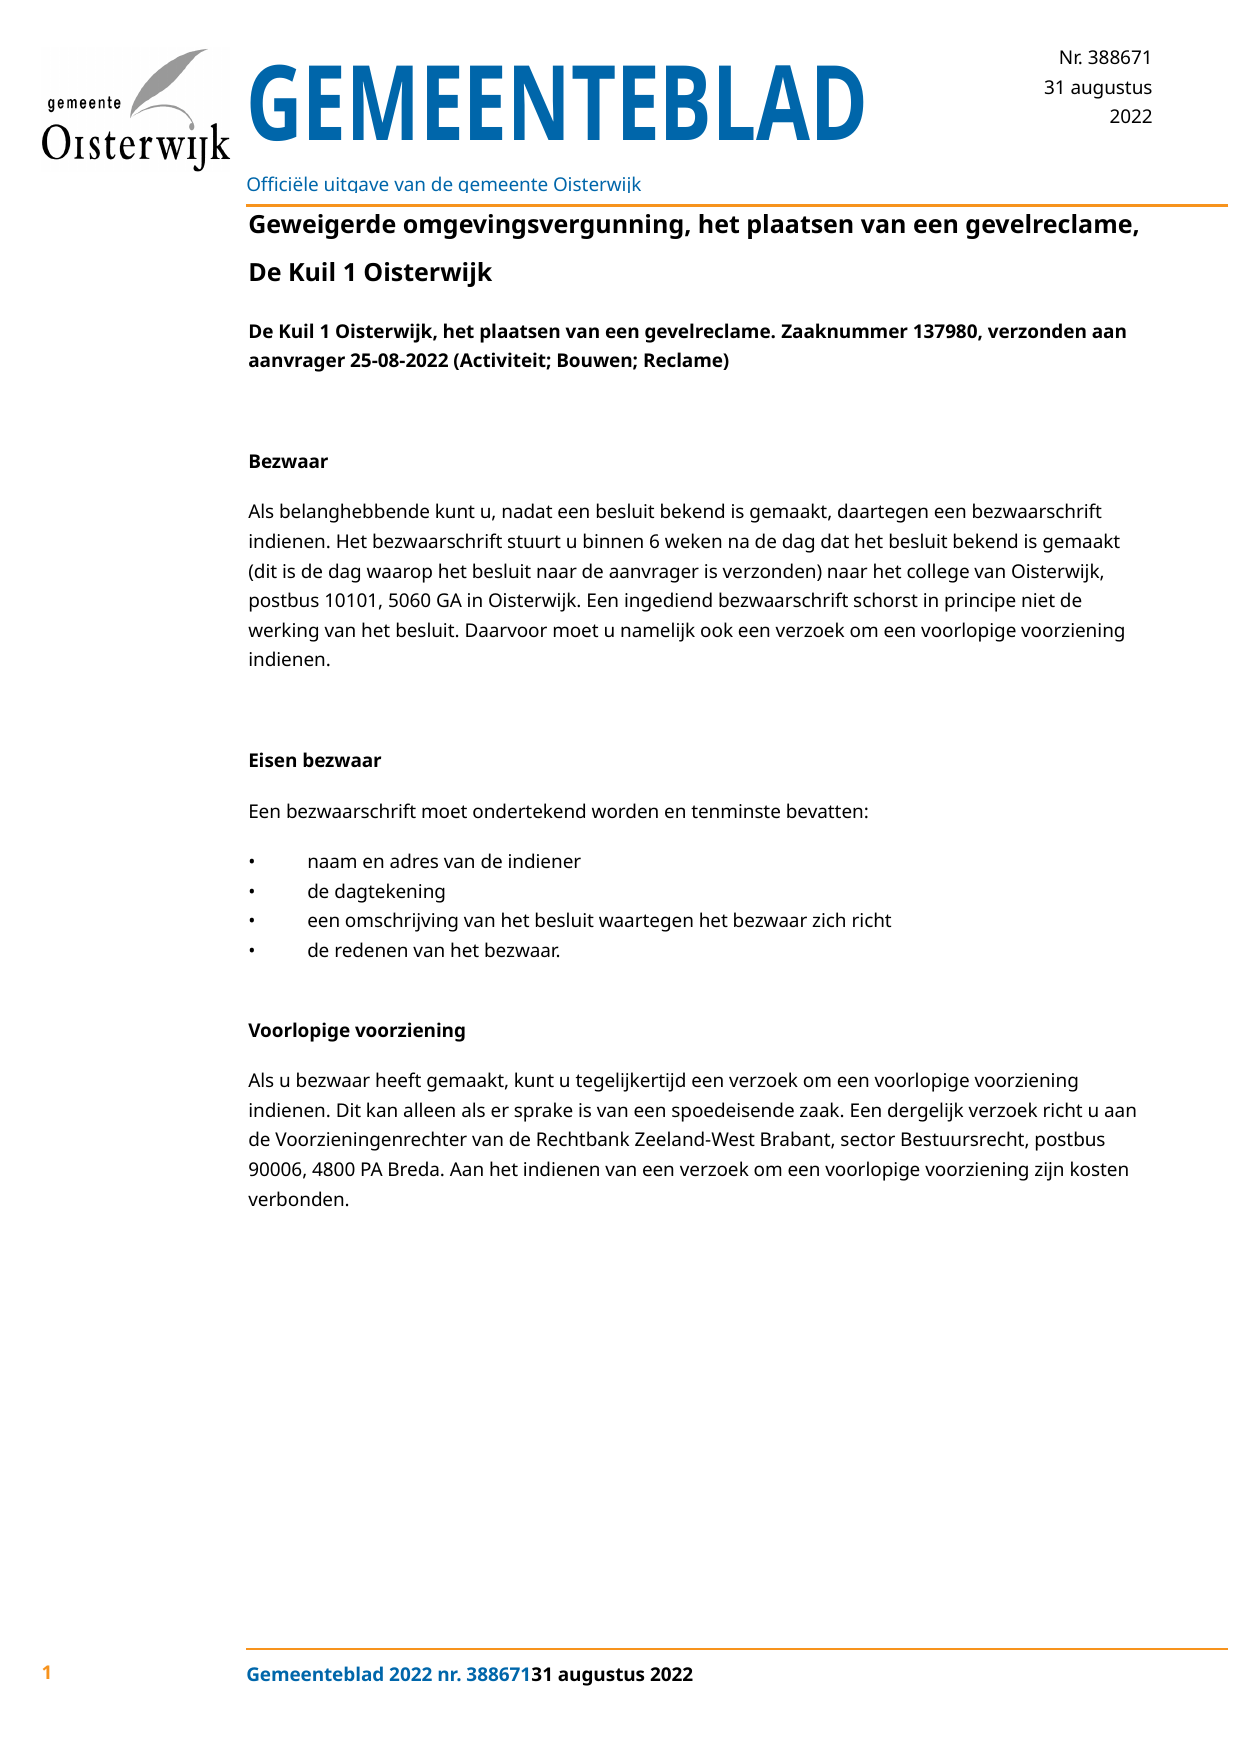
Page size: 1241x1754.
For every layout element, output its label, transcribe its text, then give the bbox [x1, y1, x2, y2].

text Als belanghebbende kunt u, nadat een besluit bekend is gemaakt, daartegen een bezwaarschrift indienen. Het bezwaarschrift stuurt u binnen 6 weken na de dag dat het besluit bekend is gemaakt (dit is de dag waarop het besluit naar de aanvrager is verzonden) naar het college van Oisterwijk, postbus 10101, 5060 GA in Oisterwijk. Een ingediend bezwaarschrift schorst in principe niet de werking van het besluit. Daarvoor moet u namelijk ook een verzoek om een voorlopige voorziening indienen. [248, 499, 1152, 672]
text Als u bezwaar heeft gemaakt, kunt u tegelijkertijd een verzoek om een voorlopige voorziening indienen. Dit kan alleen als er sprake is van een spoedeisende zaak. Een dergelijk verzoek richt u aan de Voorzieningenrechter van de Rechtbank Zeeland-West Brabant, sector Bestuursrecht, postbus 90006, 4800 PA Breda. Aan het indienen van een verzoek om een voorlopige voorziening zijn kosten verbonden. [248, 1067, 1152, 1212]
text Een bezwaarschrift moet ondertekend worden en tenminste bevatten: [248, 798, 1152, 824]
list een omschrijving van het besluit waartegen het bezwaar zich richt [248, 907, 1152, 933]
text Bezwaar [248, 448, 1152, 474]
text Geweigerde omgevingsvergunning, het plaatsen van een gevelreclame, De Kuil 1 Oisterwijk [248, 207, 1152, 288]
picture [41, 47, 231, 172]
list naam en adres van de indiener [248, 848, 1152, 874]
list de redenen van het bezwaar. [248, 937, 1152, 963]
text Eisen bezwaar [248, 747, 1152, 773]
text Voorlopige voorziening [248, 1017, 1152, 1043]
text De Kuil 1 Oisterwijk, het plaatsen van een gevelreclame. Zaaknummer 137980, verzonden aan aanvrager 25-08-2022 (Activiteit; Bouwen; Reclame) [248, 318, 1152, 373]
list de dagtekening [248, 878, 1152, 904]
